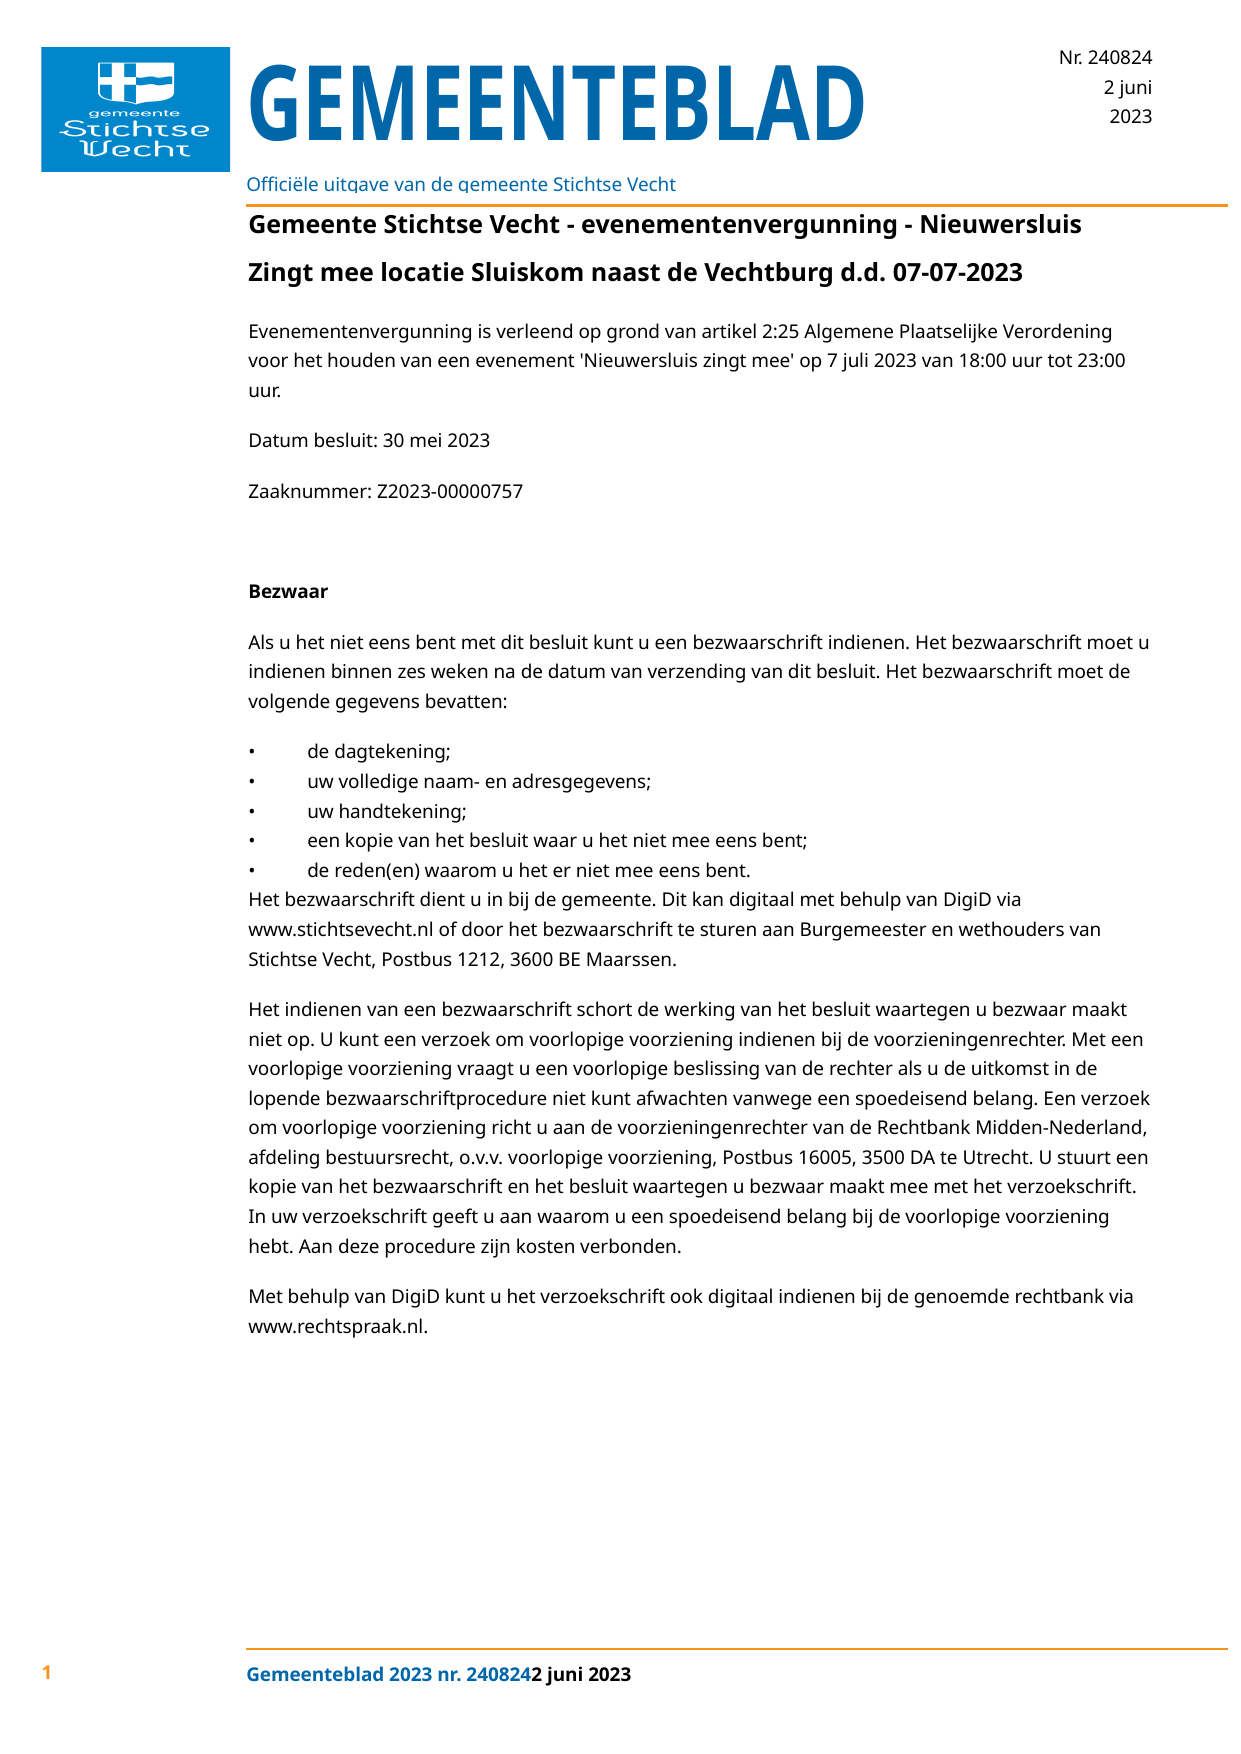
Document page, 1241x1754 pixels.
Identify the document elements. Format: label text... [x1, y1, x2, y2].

list de reden(en) waarom u het er niet mee eens bent. [248, 857, 1152, 883]
text Met behulp van DigiD kunt u het verzoekschrift ook digitaal indienen bij de genoemde rechtbank via www.rechtspraak.nl. [248, 1283, 1152, 1339]
text Datum besluit: 30 mei 2023 [248, 427, 1152, 453]
text Bezwaar [248, 579, 1152, 604]
list de dagtekening; [248, 739, 1152, 764]
picture [99, 63, 135, 101]
list een kopie van het besluit waar u het niet mee eens bent; [248, 827, 1152, 853]
text Het bezwaarschrift dient u in bij de gemeente. Dit kan digitaal met behulp van DigiD via www.stichtsevecht.nl of door het bezwaarschrift te sturen aan Burgemeester en wethouders van Stichtse Vecht, Postbus 1212, 3600 BE Maarssen. [248, 887, 1152, 972]
picture [137, 63, 174, 103]
text Evenementenvergunning is verleend op grond van artikel 2:25 Algemene Plaatselijke Verordening voor het houden van een evenement 'Nieuwersluis zingt mee' op 7 juli 2023 van 18:00 uur tot 23:00 uur. [248, 318, 1152, 403]
text Zaaknummer: Z2023-00000757 [248, 478, 1152, 504]
text Gemeente Stichtse Vecht - evenementenvergunning - Nieuwersluis Zingt mee locatie Sluiskom naast de Vechtburg d.d. 07-07-2023 [248, 207, 1152, 288]
text Het indienen van een bezwaarschrift schort de werking van het besluit waartegen u bezwaar maakt niet op. U kunt een verzoek om voorlopige voorziening indienen bij de voorzieningenrechter. Met een voorlopige voorziening vraagt u een voorlopige beslissing van de rechter als u de uitkomst in de lopende bezwaarschriftprocedure niet kunt afwachten vanwege een spoedeisend belang. Een verzoek om voorlopige voorziening richt u aan de voorzieningenrechter van de Rechtbank Midden-Nederland, afdeling bestuursrecht, o.v.v. voorlopige voorziening, Postbus 16005, 3500 DA te Utrecht. U stuurt een kopie van het bezwaarschrift en het besluit waartegen u bezwaar maakt mee met het verzoekschrift. In uw verzoekschrift geeft u aan waarom u een spoedeisend belang bij de voorlopige voorziening hebt. Aan deze procedure zijn kosten verbonden. [248, 996, 1152, 1259]
list uw volledige naam- en adresgegevens; [248, 768, 1152, 794]
text Als u het niet eens bent met dit besluit kunt u een bezwaarschrift indienen. Het bezwaarschrift moet u indienen binnen zes weken na de datum van verzending van dit besluit. Het bezwaarschrift moet de volgende gegevens bevatten: [248, 629, 1152, 714]
list uw handtekening; [248, 798, 1152, 824]
